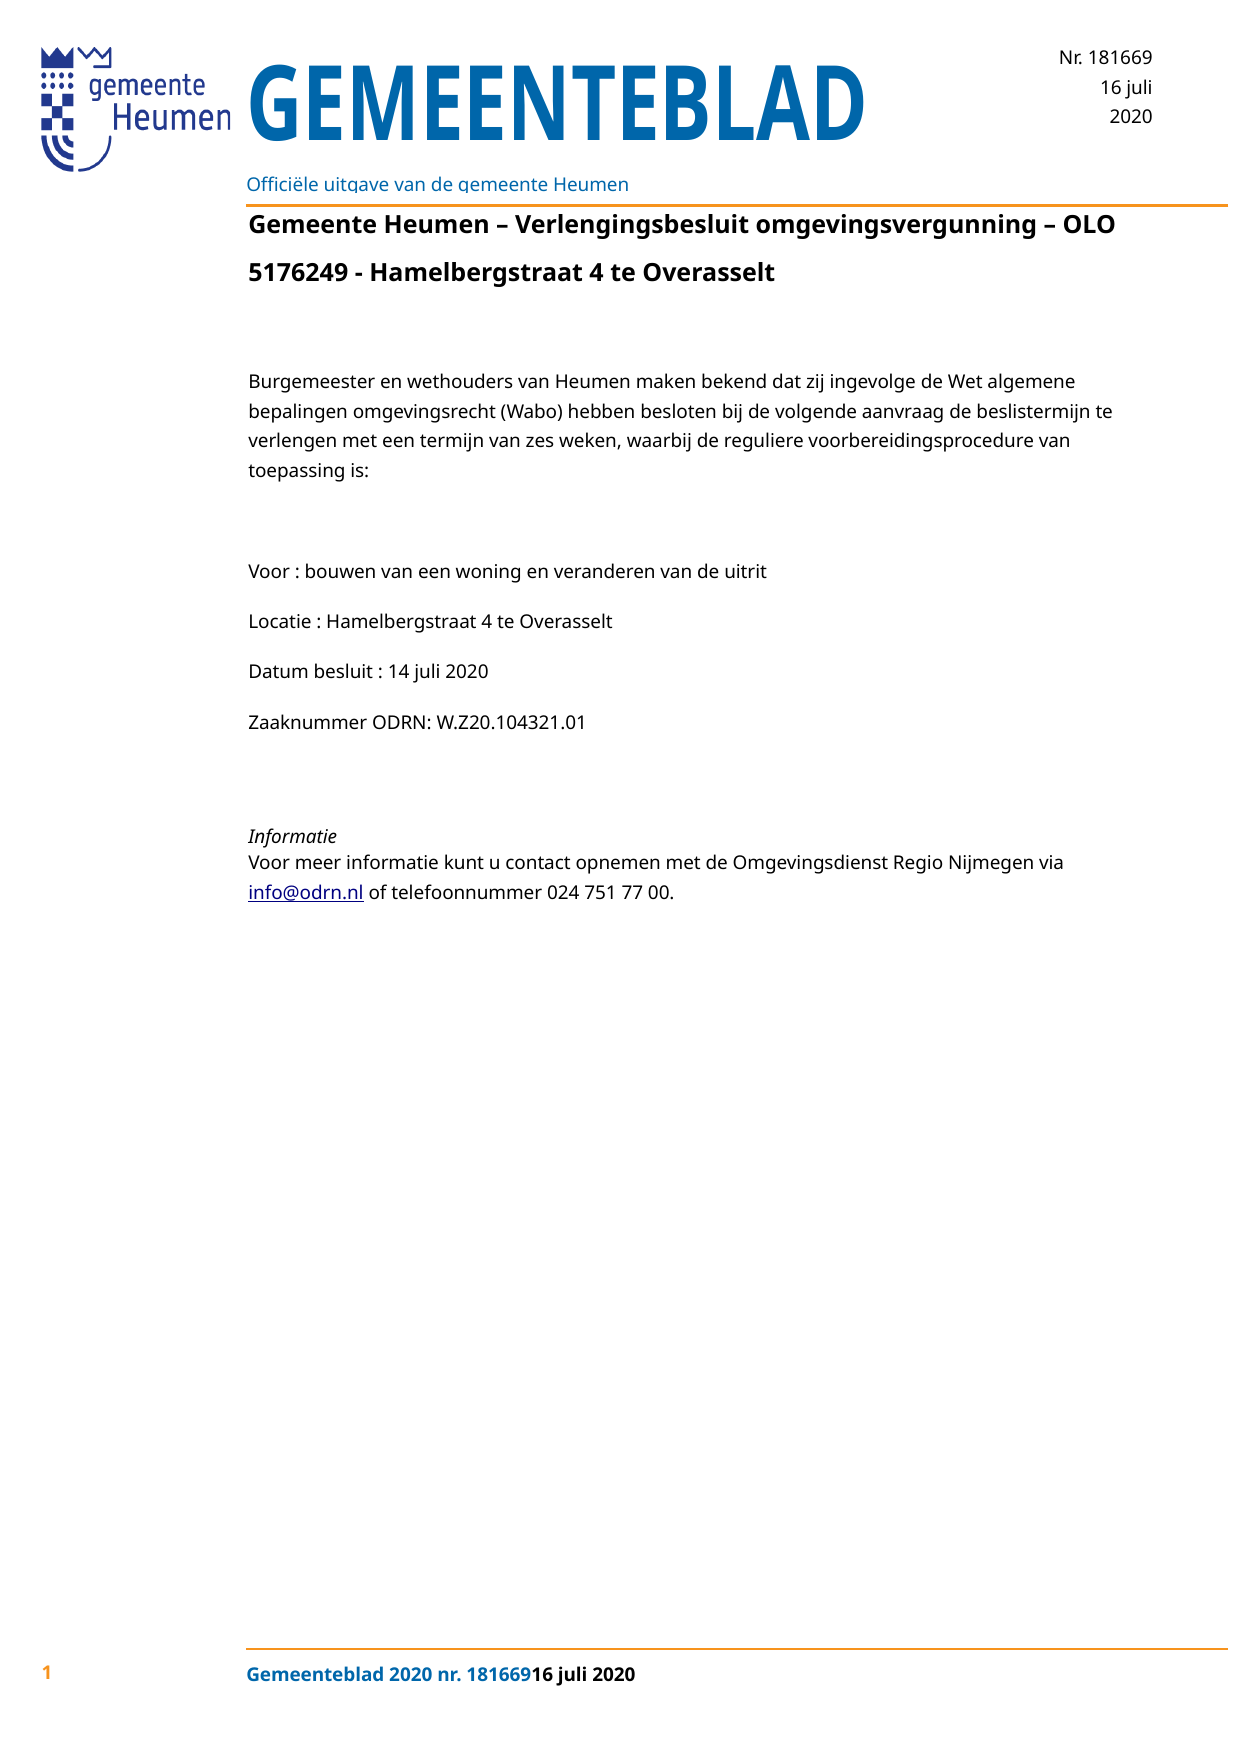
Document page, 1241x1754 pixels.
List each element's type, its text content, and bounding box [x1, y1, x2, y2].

text Locatie : Hamelbergstraat 4 te Overasselt [248, 608, 1152, 634]
text Gemeente Heumen – Verlengingsbesluit omgevingsvergunning – OLO 5176249 - Hamelbergstraat 4 te Overasselt [248, 207, 1152, 288]
text Datum besluit : 14 juli 2020 [248, 659, 1152, 684]
text Burgemeester en wethouders van Heumen maken bekend dat zij ingevolge de Wet algemene bepalingen omgevingsrecht (Wabo) hebben besloten bij de volgende aanvraag de beslistermijn te verlengen met een termijn van zes weken, waarbij de reguliere voorbereidingsprocedure van toepassing is: [248, 368, 1152, 483]
text Zaaknummer ODRN: W.Z20.104321.01 [248, 709, 1152, 735]
text Informatie [248, 823, 1152, 849]
text Voor : bouwen van een woning en veranderen van de uitrit [248, 558, 1152, 584]
text Voor meer informatie kunt u contact opnemen met de Omgevingsdienst Regio Nijmegen via info@odrn.nl of telefoonnummer 024 751 77 00. [248, 849, 1152, 904]
picture [41, 47, 231, 172]
